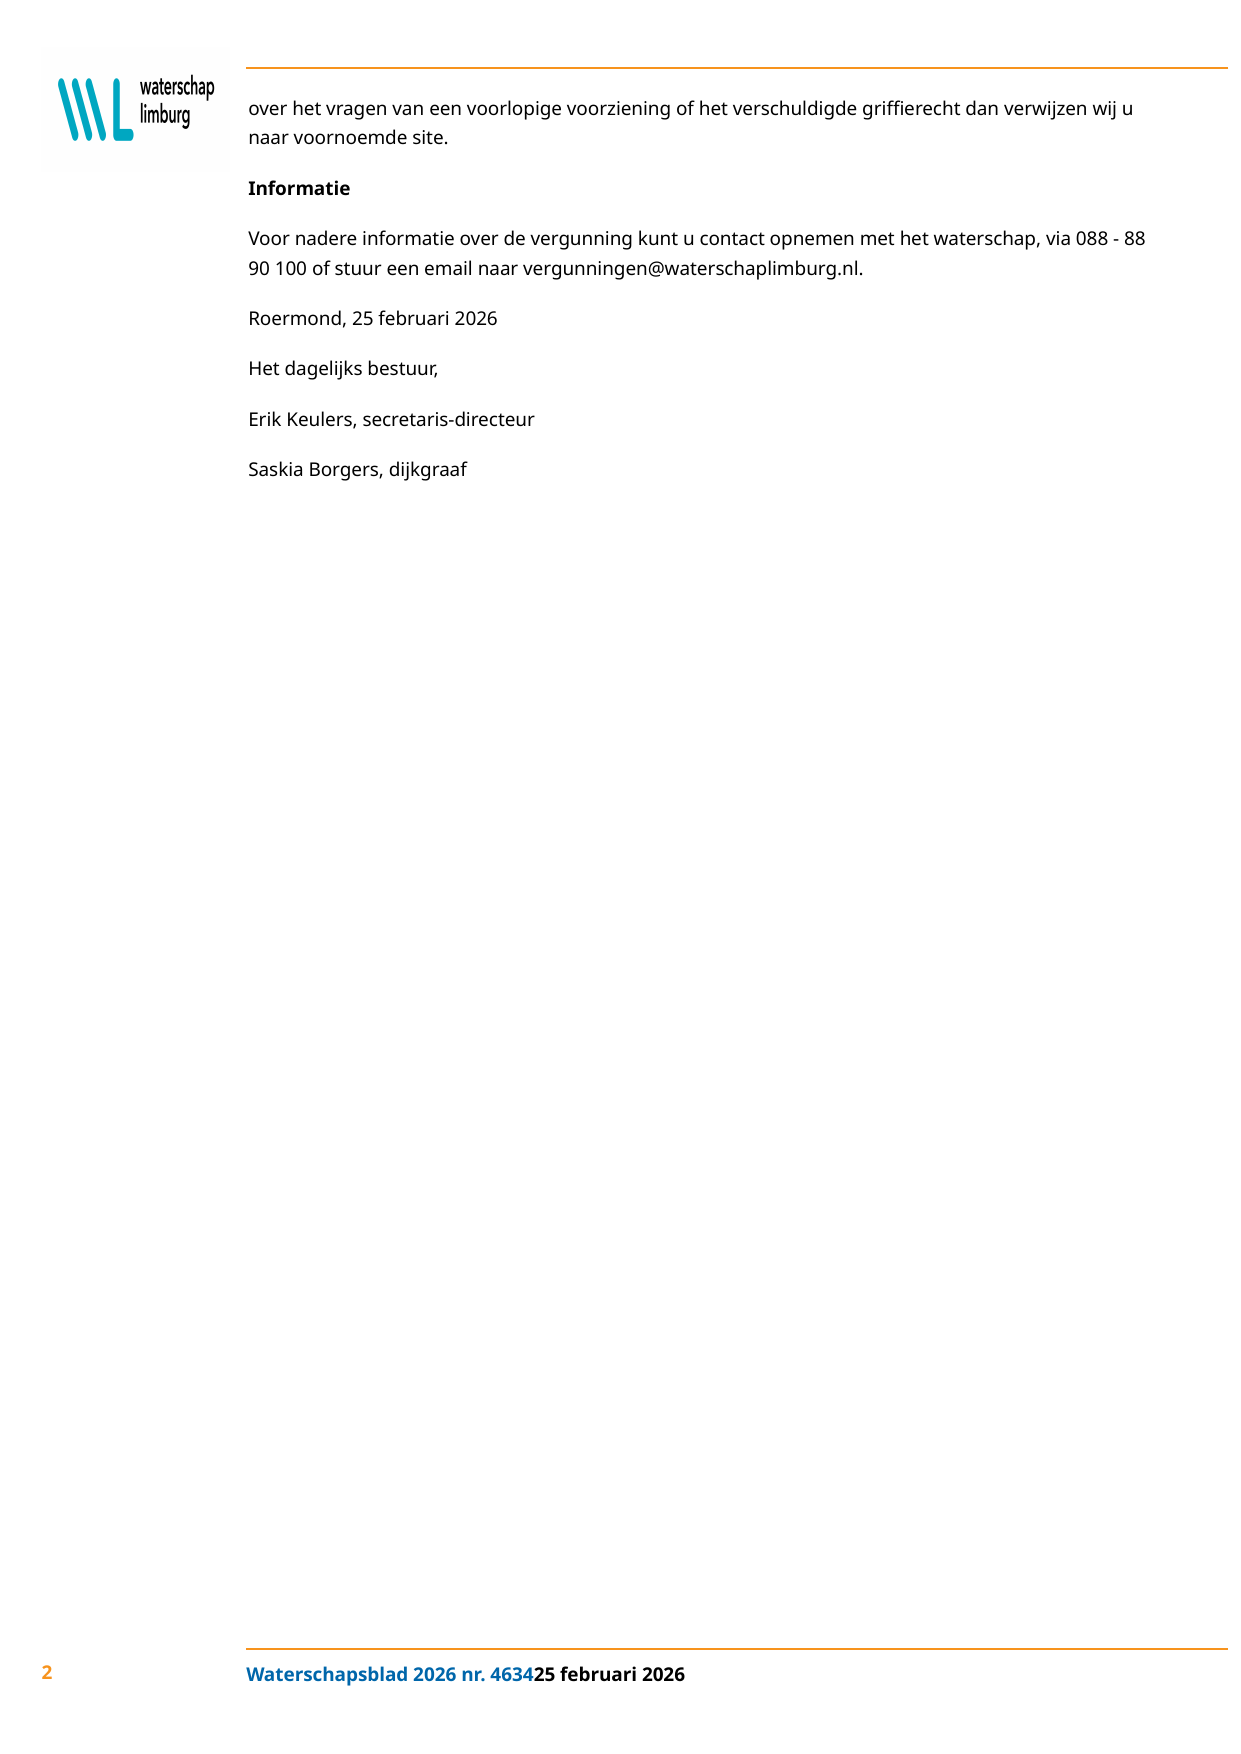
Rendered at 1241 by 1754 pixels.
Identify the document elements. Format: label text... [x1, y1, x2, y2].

text Voor nadere informatie over de vergunning kunt u contact opnemen met het waterschap, via 088 - 88 90 100 of stuur een email naar vergunningen@waterschaplimburg.nl. [248, 225, 1152, 281]
text over het vragen van een voorlopige voorziening of het verschuldigde griffierecht dan verwijzen wij u naar voornoemde site. [248, 95, 1152, 150]
text Informatie [248, 175, 1152, 201]
text Saskia Borgers, dijkgraaf [248, 456, 1152, 482]
text Het dagelijks bestuur, [248, 356, 1152, 381]
picture [41, 47, 231, 172]
text Roermond, 25 februari 2026 [248, 305, 1152, 331]
text Erik Keulers, secretaris-directeur [248, 406, 1152, 432]
